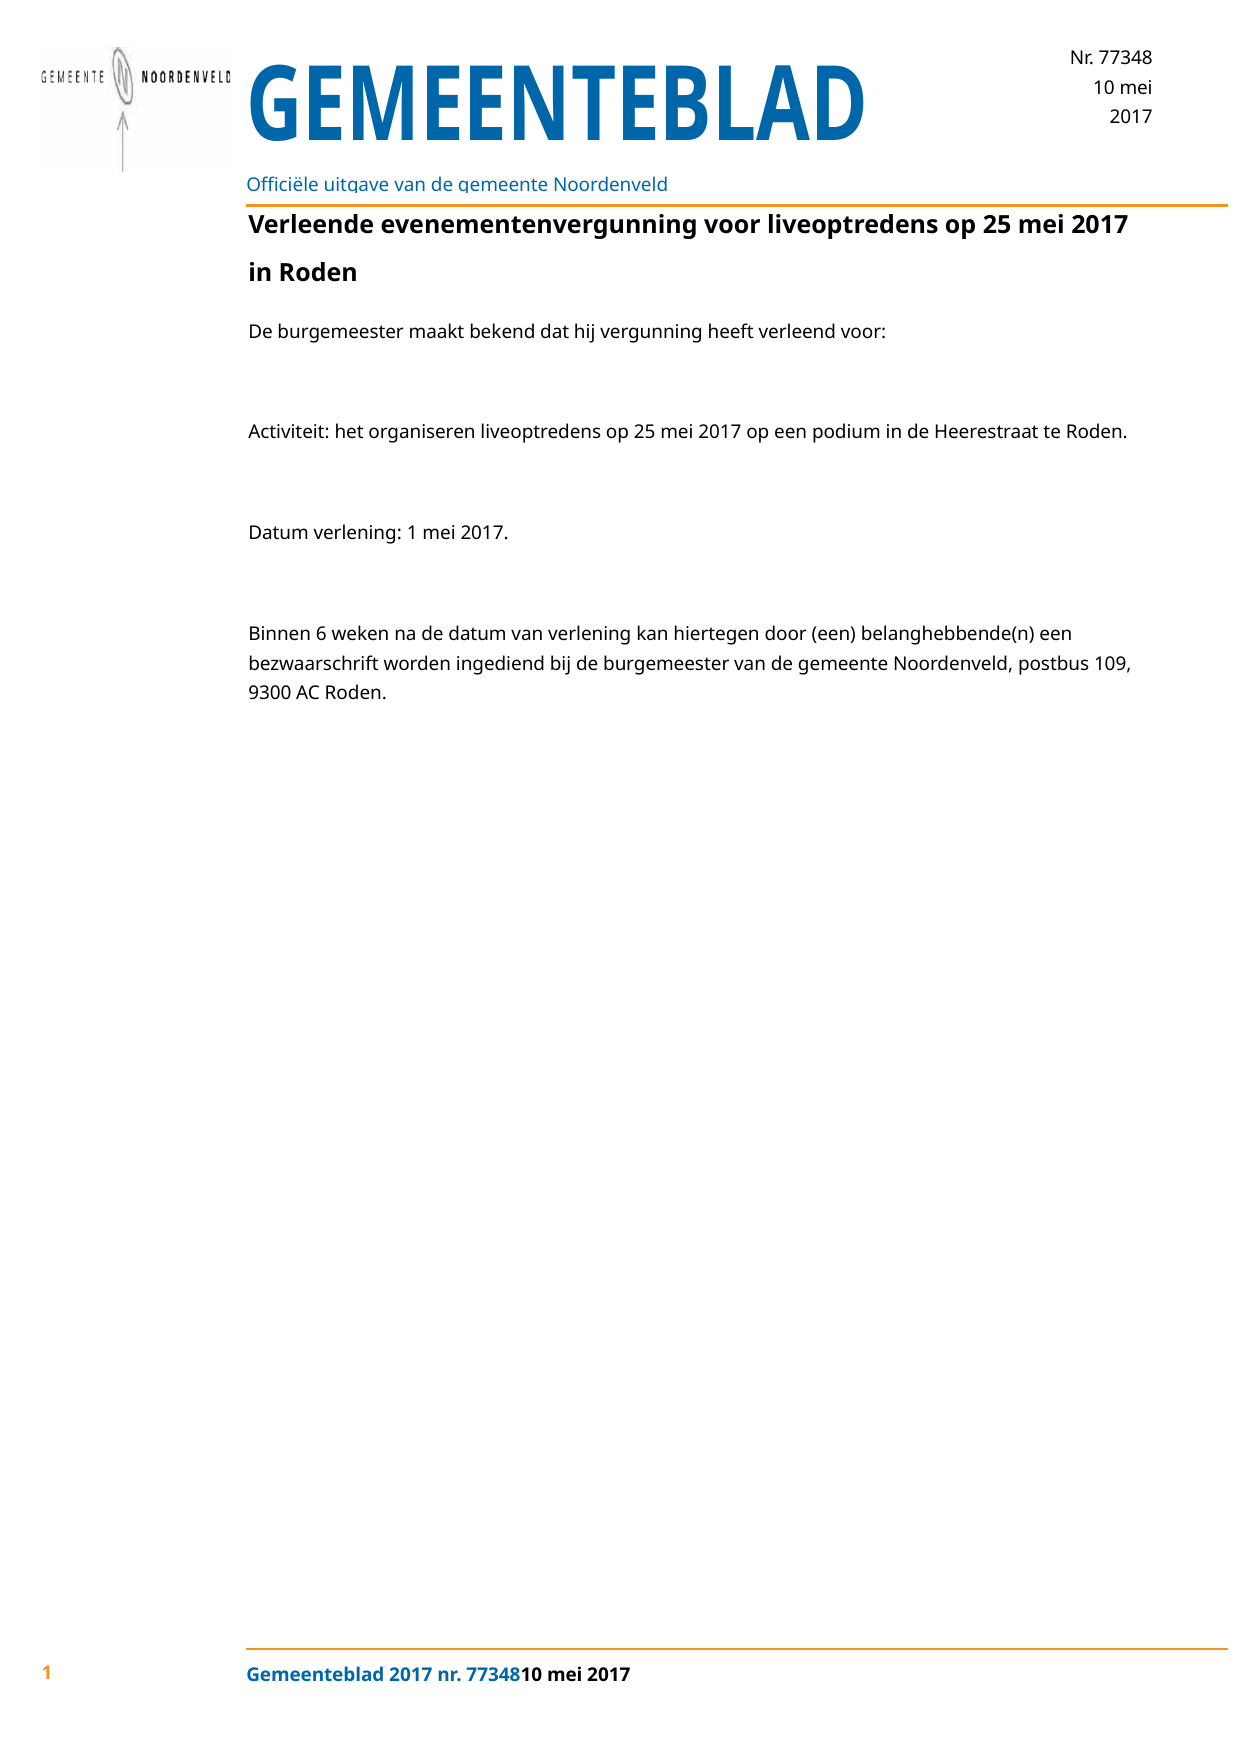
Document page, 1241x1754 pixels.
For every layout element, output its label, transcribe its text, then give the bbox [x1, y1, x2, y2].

text Verleende evenementenvergunning voor liveoptredens op 25 mei 2017 in Roden [248, 207, 1152, 288]
text Activiteit: het organiseren liveoptredens op 25 mei 2017 op een podium in de Heerestraat te Roden. [248, 419, 1152, 444]
picture [41, 47, 231, 172]
text Datum verlening: 1 mei 2017. [248, 519, 1152, 545]
text De burgemeester maakt bekend dat hij vergunning heeft verleend voor: [248, 318, 1152, 344]
text Binnen 6 weken na de datum van verlening kan hiertegen door (een) belanghebbende(n) een bezwaarschrift worden ingediend bij de burgemeester van de gemeente Noordenveld, postbus 109, 9300 AC Roden. [248, 620, 1152, 705]
